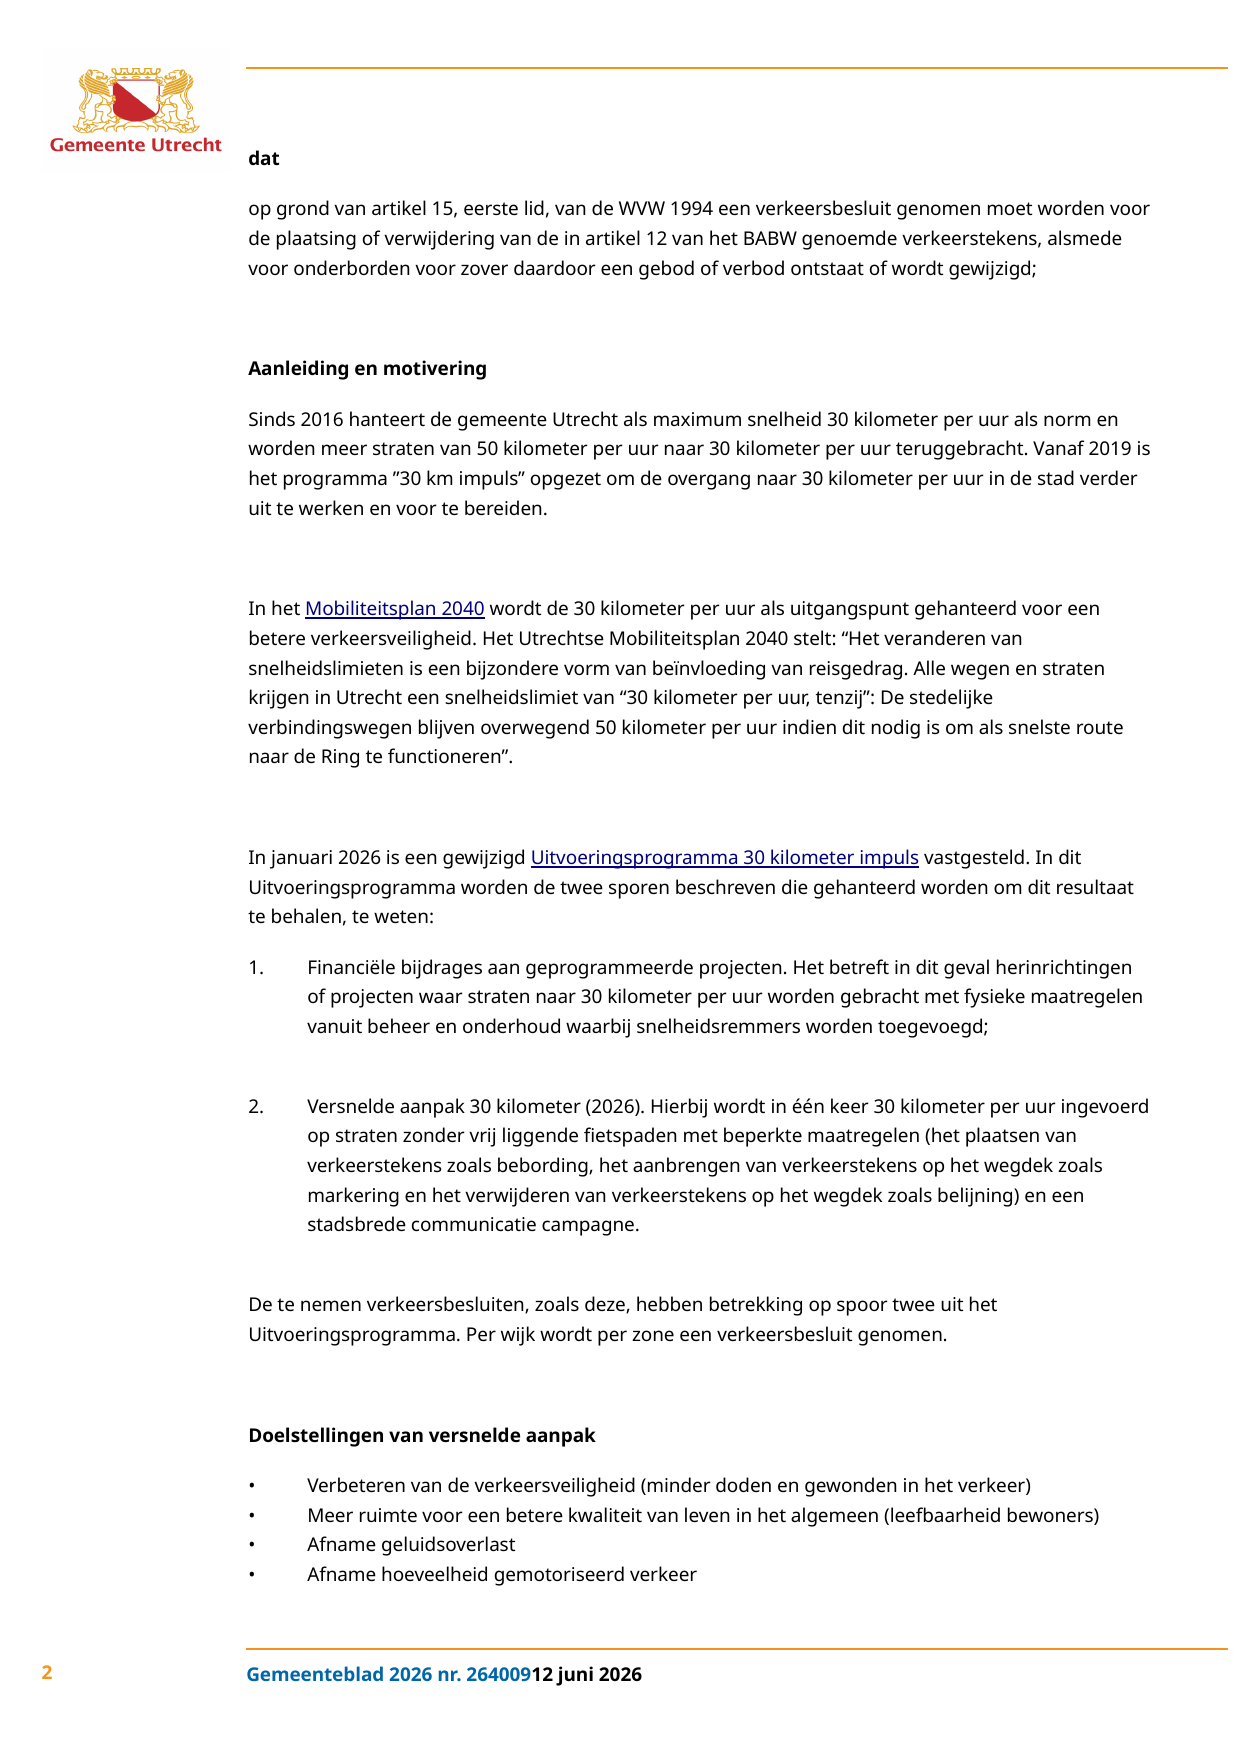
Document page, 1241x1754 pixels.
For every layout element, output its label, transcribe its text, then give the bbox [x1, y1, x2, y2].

text In januari 2026 is een gewijzigd Uitvoeringsprogramma 30 kilometer impuls vastgesteld. In dit Uitvoeringsprogramma worden de twee sporen beschreven die gehanteerd worden om dit resultaat te behalen, te weten: [248, 844, 1152, 929]
list Versnelde aanpak 30 kilometer (2026). Hierbij wordt in één keer 30 kilometer per uur ingevoerd op straten zonder vrij liggende fietspaden met beperkte maatregelen (het plaatsen van verkeerstekens zoals bebording, het aanbrengen van verkeerstekens op het wegdek zoals markering en het verwijderen van verkeerstekens op het wegdek zoals belijning) en een stadsbrede communicatie campagne. [248, 1093, 1152, 1237]
list Meer ruimte voor een betere kwaliteit van leven in het algemeen (leefbaarheid bewoners) [248, 1502, 1152, 1528]
list Financiële bijdrages aan geprogrammeerde projecten. Het betreft in dit geval herinrichtingen of projecten waar straten naar 30 kilometer per uur worden gebracht met fysieke maatregelen vanuit beheer en onderhoud waarbij snelheidsremmers worden toegevoegd; [248, 954, 1152, 1039]
text In het Mobiliteitsplan 2040 wordt de 30 kilometer per uur als uitgangspunt gehanteerd voor een betere verkeersveiligheid. Het Utrechtse Mobiliteitsplan 2040 stelt: “Het veranderen van snelheidslimieten is een bijzondere vorm van beïnvloeding van reisgedrag. Alle wegen en straten krijgen in Utrecht een snelheidslimiet van “30 kilometer per uur, tenzij”: De stedelijke verbindingswegen blijven overwegend 50 kilometer per uur indien dit nodig is om als snelste route naar de Ring te functioneren”. [248, 596, 1152, 769]
text Sinds 2016 hanteert de gemeente Utrecht als maximum snelheid 30 kilometer per uur als norm en worden meer straten van 50 kilometer per uur naar 30 kilometer per uur teruggebracht. Vanaf 2019 is het programma ”30 km impuls” opgezet om de overgang naar 30 kilometer per uur in de stad verder uit te werken en voor te bereiden. [248, 406, 1152, 521]
picture [41, 47, 231, 172]
text Doelstellingen van versnelde aanpak [248, 1422, 1152, 1448]
text op grond van artikel 15, eerste lid, van de WVW 1994 een verkeersbesluit genomen moet worden voor de plaatsing of verwijdering van de in artikel 12 van het BABW genoemde verkeerstekens, alsmede voor onderborden voor zover daardoor een gebod of verbod ontstaat of wordt gewijzigd; [248, 196, 1152, 281]
list Afname geluidsoverlast [248, 1531, 1152, 1557]
list Afname hoeveelheid gemotoriseerd verkeer [248, 1561, 1152, 1587]
text dat [248, 145, 1152, 171]
text Aanleiding en motivering [248, 356, 1152, 381]
list Verbeteren van de verkeersveiligheid (minder doden en gewonden in het verkeer) [248, 1472, 1152, 1498]
text De te nemen verkeersbesluiten, zoals deze, hebben betrekking op spoor twee uit het Uitvoeringsprogramma. Per wijk wordt per zone een verkeersbesluit genomen. [248, 1291, 1152, 1347]
